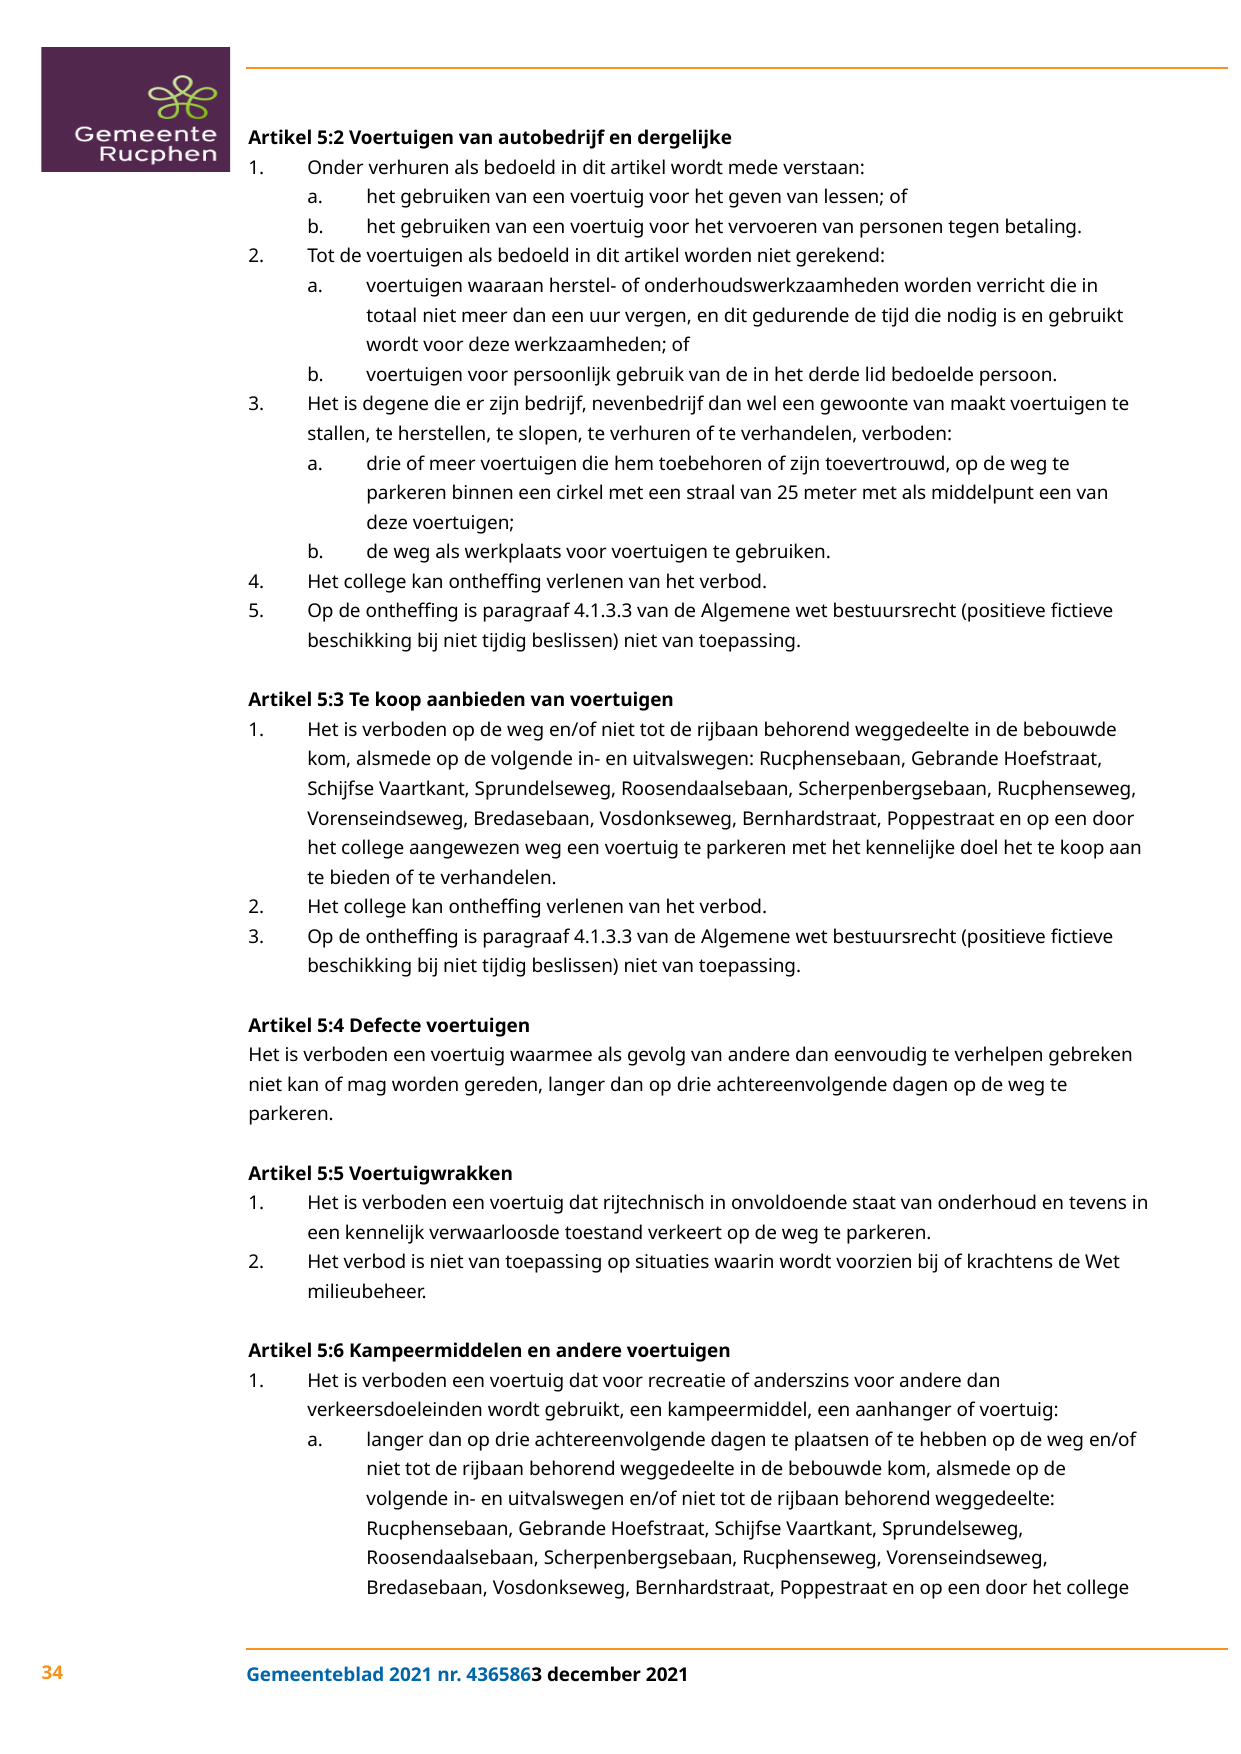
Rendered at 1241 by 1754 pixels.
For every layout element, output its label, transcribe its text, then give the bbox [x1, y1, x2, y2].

list voertuigen waaraan herstel- of onderhoudswerkzaamheden worden verricht die in totaal niet meer dan een uur vergen, en dit gedurende de tijd die nodig is en gebruikt wordt voor deze werkzaamheden; of [307, 272, 1152, 357]
text Het is verboden een voertuig waarmee als gevolg van andere dan eenvoudig te verhelpen gebreken niet kan of mag worden gereden, langer dan op drie achtereenvolgende dagen op de weg te parkeren. [248, 1041, 1152, 1126]
list het gebruiken van een voertuig voor het geven van lessen; of [307, 183, 1152, 209]
list voertuigen voor persoonlijk gebruik van de in het derde lid bedoelde persoon. [307, 361, 1152, 387]
text Artikel 5:6 Kampeermiddelen en andere voertuigen [248, 1337, 1152, 1363]
text Artikel 5:2 Voertuigen van autobedrijf en dergelijke [248, 124, 1152, 150]
list Het college kan ontheffing verlenen van het verbod. [248, 893, 1152, 919]
text Artikel 5:3 Te koop aanbieden van voertuigen [248, 686, 1152, 712]
list Het is verboden een voertuig dat rijtechnisch in onvoldoende staat van onderhoud en tevens in een kennelijk verwaarloosde toestand verkeert op de weg te parkeren. [248, 1189, 1152, 1245]
list het gebruiken van een voertuig voor het vervoeren van personen tegen betaling. [307, 213, 1152, 239]
list Tot de voertuigen als bedoeld in dit artikel worden niet gerekend: [248, 243, 1152, 268]
text Artikel 5:5 Voertuigwrakken [248, 1160, 1152, 1186]
list Het is verboden een voertuig dat voor recreatie of anderszins voor andere dan verkeersdoeleinden wordt gebruikt, een kampeermiddel, een aanhanger of voertuig: [248, 1367, 1152, 1422]
list Het is degene die er zijn bedrijf, nevenbedrijf dan wel een gewoonte van maakt voertuigen te stallen, te herstellen, te slopen, te verhuren of te verhandelen, verboden: [248, 391, 1152, 446]
list de weg als werkplaats voor voertuigen te gebruiken. [307, 538, 1152, 564]
list langer dan op drie achtereenvolgende dagen te plaatsen of te hebben op de weg en/of niet tot de rijbaan behorend weggedeelte in de bebouwde kom, alsmede op de volgende in- en uitvalswegen en/of niet tot de rijbaan behorend weggedeelte: Rucphensebaan, Gebrande Hoefstraat, Schijfse Vaartkant, Sprundelseweg, Roosendaalsebaan, Scherpenbergsebaan, Rucphenseweg, Vorenseindseweg, Bredasebaan, Vosdonkseweg, Bernhardstraat, Poppestraat en op een door het college [307, 1426, 1152, 1600]
list Op de ontheffing is paragraaf 4.1.3.3 van de Algemene wet bestuursrecht (positieve fictieve beschikking bij niet tijdig beslissen) niet van toepassing. [248, 598, 1152, 653]
list Het verbod is niet van toepassing op situaties waarin wordt voorzien bij of krachtens de Wet milieubeheer. [248, 1248, 1152, 1304]
list Het is verboden op de weg en/of niet tot de rijbaan behorend weggedeelte in de bebouwde kom, alsmede op de volgende in- en uitvalswegen: Rucphensebaan, Gebrande Hoefstraat, Schijfse Vaartkant, Sprundelseweg, Roosendaalsebaan, Scherpenbergsebaan, Rucphenseweg, Vorenseindseweg, Bredasebaan, Vosdonkseweg, Bernhardstraat, Poppestraat en op een door het college aangewezen weg een voertuig te parkeren met het kennelijke doel het te koop aan te bieden of te verhandelen. [248, 716, 1152, 890]
list drie of meer voertuigen die hem toebehoren of zijn toevertrouwd, op de weg te parkeren binnen een cirkel met een straal van 25 meter met als middelpunt een van deze voertuigen; [307, 450, 1152, 535]
list Op de ontheffing is paragraaf 4.1.3.3 van de Algemene wet bestuursrecht (positieve fictieve beschikking bij niet tijdig beslissen) niet van toepassing. [248, 923, 1152, 978]
list Onder verhuren als bedoeld in dit artikel wordt mede verstaan: [248, 154, 1152, 180]
picture [41, 47, 231, 172]
text Artikel 5:4 Defecte voertuigen [248, 1012, 1152, 1038]
list Het college kan ontheffing verlenen van het verbod. [248, 568, 1152, 594]
